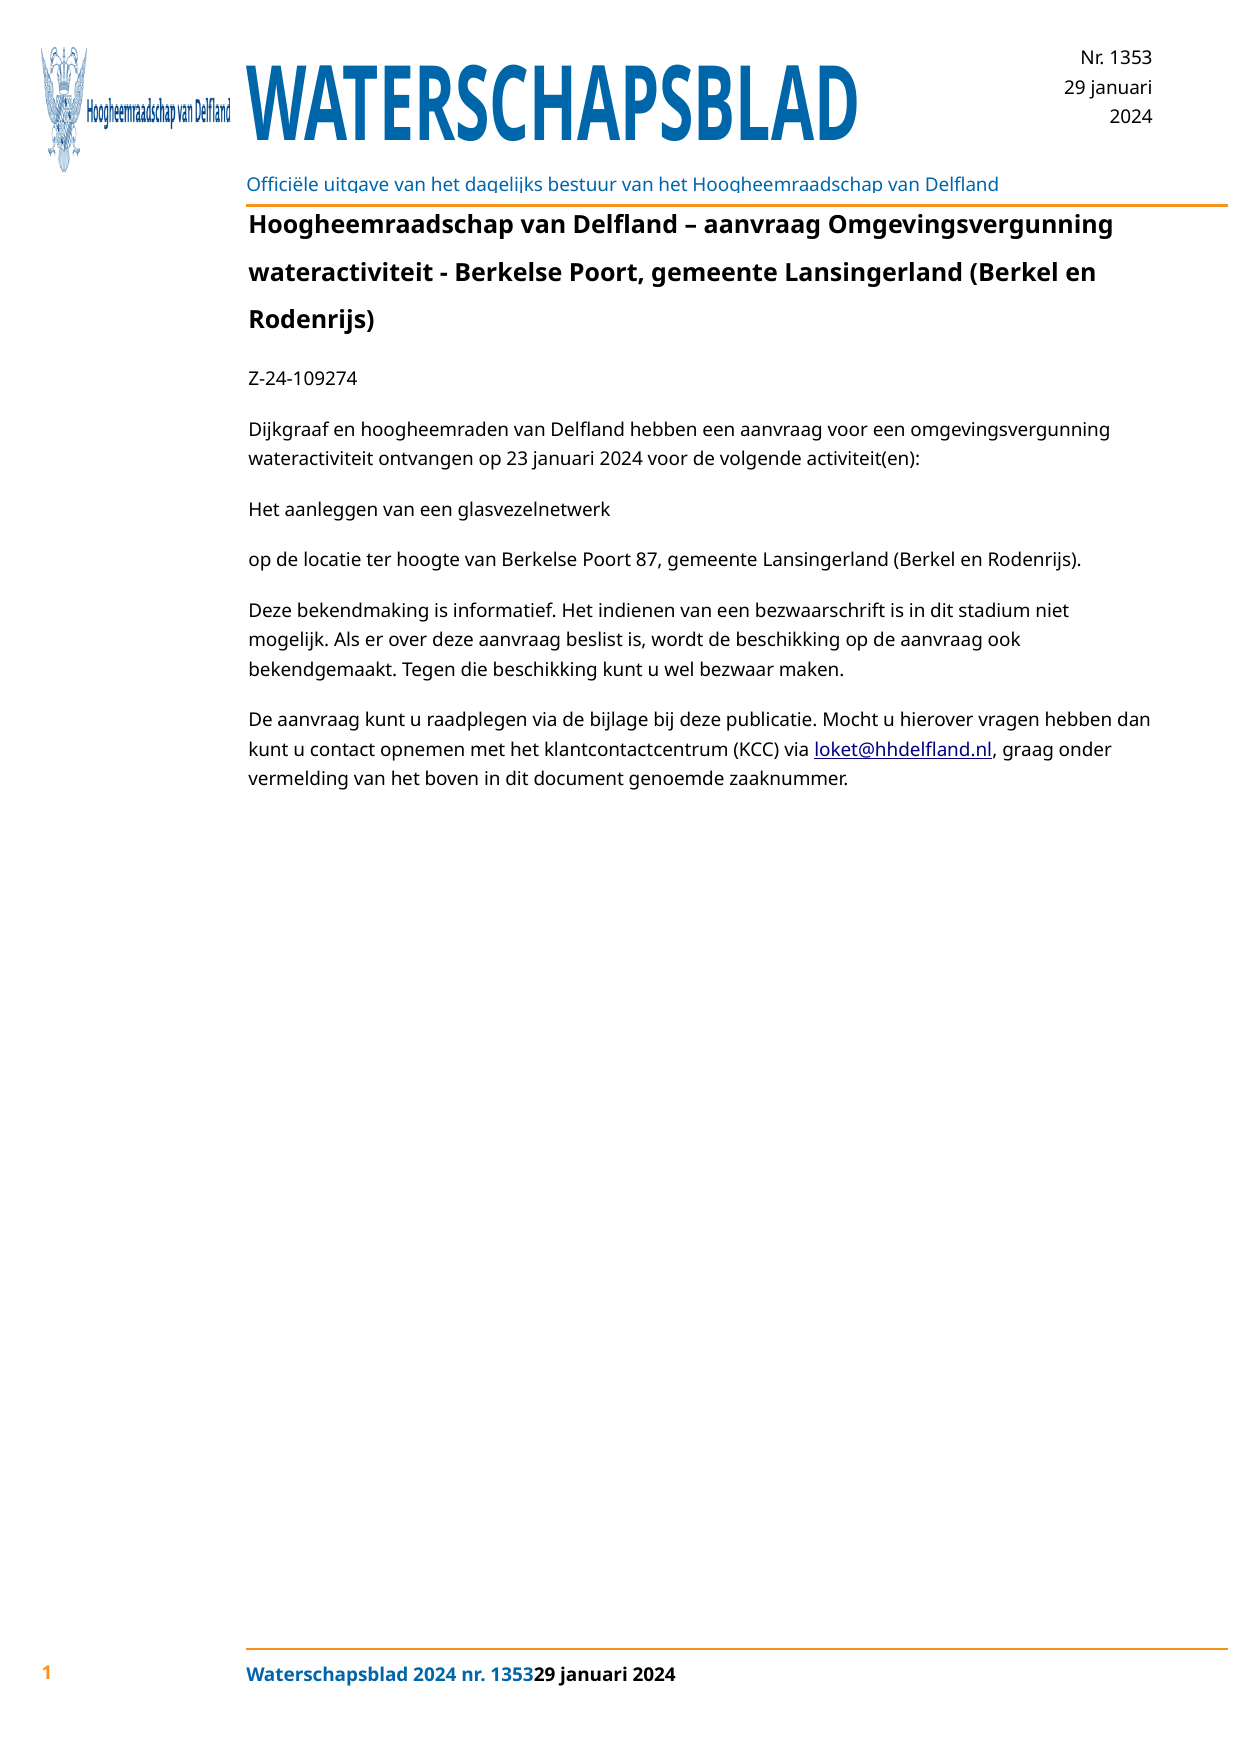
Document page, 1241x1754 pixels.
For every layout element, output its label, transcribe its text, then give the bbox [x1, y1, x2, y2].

text Z-24-109274 [248, 366, 1152, 391]
text Het aanleggen van een glasvezelnetwerk [248, 496, 1152, 522]
text De aanvraag kunt u raadplegen via de bijlage bij deze publicatie. Mocht u hierover vragen hebben dan kunt u contact opnemen met het klantcontactcentrum (KCC) via loket@hhdelfland.nl, graag onder vermelding van het boven in dit document genoemde zaaknummer. [248, 706, 1152, 791]
text Hoogheemraadschap van Delfland – aanvraag Omgevingsvergunning wateractiviteit - Berkelse Poort, gemeente Lansingerland (Berkel en Rodenrijs) [248, 207, 1152, 336]
text Dijkgraaf en hoogheemraden van Delfland hebben een aanvraag voor een omgevingsvergunning wateractiviteit ontvangen op 23 januari 2024 voor de volgende activiteit(en): [248, 416, 1152, 471]
text op de locatie ter hoogte van Berkelse Poort 87, gemeente Lansingerland (Berkel en Rodenrijs). [248, 546, 1152, 572]
picture [41, 47, 231, 172]
text Deze bekendmaking is informatief. Het indienen van een bezwaarschrift is in dit stadium niet mogelijk. Als er over deze aanvraag beslist is, wordt de beschikking op de aanvraag ook bekendgemaakt. Tegen die beschikking kunt u wel bezwaar maken. [248, 597, 1152, 682]
